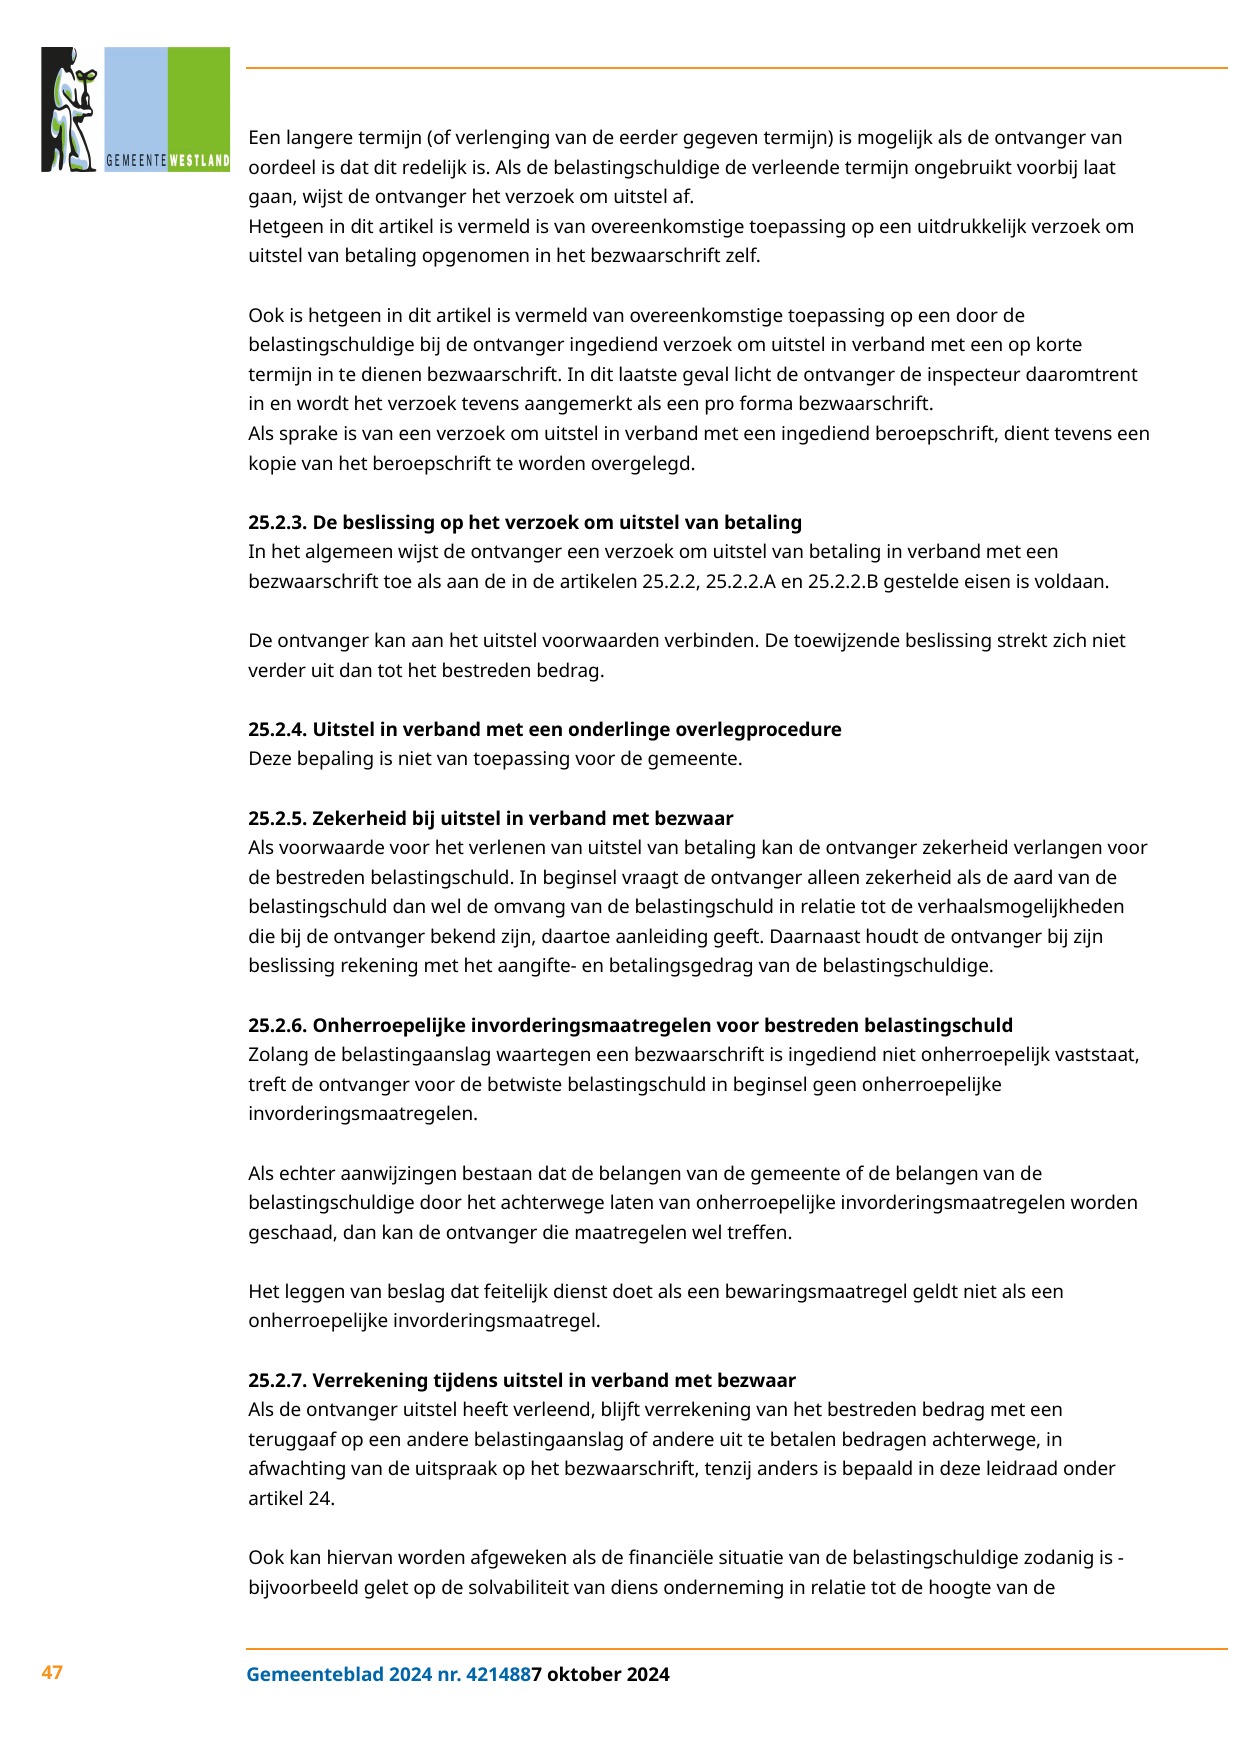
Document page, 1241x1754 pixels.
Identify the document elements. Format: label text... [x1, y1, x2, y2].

text In het algemeen wijst de ontvanger een verzoek om uitstel van betaling in verband met een bezwaarschrift toe als aan de in de artikelen 25.2.2, 25.2.2.A en 25.2.2.B gestelde eisen is voldaan. [248, 538, 1152, 594]
text Deze bepaling is niet van toepassing voor de gemeente. [248, 746, 1152, 771]
text Zolang de belastingaanslag waartegen een bezwaarschrift is ingediend niet onherroepelijk vaststaat, treft de ontvanger voor de betwiste belastingschuld in beginsel geen onherroepelijke invorderingsmaatregelen. [248, 1041, 1152, 1126]
text Ook kan hiervan worden afgeweken als de financiële situatie van de belastingschuldige zodanig is - bijvoorbeeld gelet op de solvabiliteit van diens onderneming in relatie tot de hoogte van de [248, 1544, 1152, 1600]
text Het leggen van beslag dat feitelijk dienst doet als een bewaringsmaatregel geldt niet als een onherroepelijke invorderingsmaatregel. [248, 1278, 1152, 1333]
text Als voorwaarde voor het verlenen van uitstel van betaling kan de ontvanger zekerheid verlangen voor de bestreden belastingschuld. In beginsel vraagt de ontvanger alleen zekerheid als de aard van de belastingschuld dan wel de omvang van de belastingschuld in relatie tot de verhaalsmogelijkheden die bij de ontvanger bekend zijn, daartoe aanleiding geeft. Daarnaast houdt de ontvanger bij zijn beslissing rekening met het aangifte- en betalingsgedrag van de belastingschuldige. [248, 834, 1152, 978]
text Als echter aanwijzingen bestaan dat de belangen van de gemeente of de belangen van de belastingschuldige door het achterwege laten van onherroepelijke invorderingsmaatregelen worden geschaad, dan kan de ontvanger die maatregelen wel treffen. [248, 1160, 1152, 1245]
text Als de ontvanger uitstel heeft verleend, blijft verrekening van het bestreden bedrag met een teruggaaf op een andere belastingaanslag of andere uit te betalen bedragen achterwege, in afwachting van de uitspraak op het bezwaarschrift, tenzij anders is bepaald in deze leidraad onder artikel 24. [248, 1396, 1152, 1511]
text Als sprake is van een verzoek om uitstel in verband met een ingediend beroepschrift, dient tevens een kopie van het beroepschrift te worden overgelegd. [248, 420, 1152, 476]
text Ook is hetgeen in dit artikel is vermeld van overeenkomstige toepassing op een door de belastingschuldige bij de ontvanger ingediend verzoek om uitstel in verband met een op korte termijn in te dienen bezwaarschrift. In dit laatste geval licht de ontvanger de inspecteur daaromtrent in en wordt het verzoek tevens aangemerkt als een pro forma bezwaarschrift. [248, 302, 1152, 416]
text 25.2.6. Onherroepelijke invorderingsmaatregelen voor bestreden belastingschuld [248, 1012, 1152, 1038]
text Een langere termijn (of verlenging van de eerder gegeven termijn) is mogelijk als de ontvanger van oordeel is dat dit redelijk is. Als de belastingschuldige de verleende termijn ongebruikt voorbij laat gaan, wijst de ontvanger het verzoek om uitstel af. [248, 124, 1152, 209]
text 25.2.5. Zekerheid bij uitstel in verband met bezwaar [248, 805, 1152, 831]
picture [41, 47, 231, 172]
text 25.2.7. Verrekening tijdens uitstel in verband met bezwaar [248, 1367, 1152, 1393]
text 25.2.4. Uitstel in verband met een onderlinge overlegprocedure [248, 716, 1152, 742]
text 25.2.3. De beslissing op het verzoek om uitstel van betaling [248, 509, 1152, 535]
text Hetgeen in dit artikel is vermeld is van overeenkomstige toepassing op een uitdrukkelijk verzoek om uitstel van betaling opgenomen in het bezwaarschrift zelf. [248, 213, 1152, 268]
text De ontvanger kan aan het uitstel voorwaarden verbinden. De toewijzende beslissing strekt zich niet verder uit dan tot het bestreden bedrag. [248, 627, 1152, 683]
